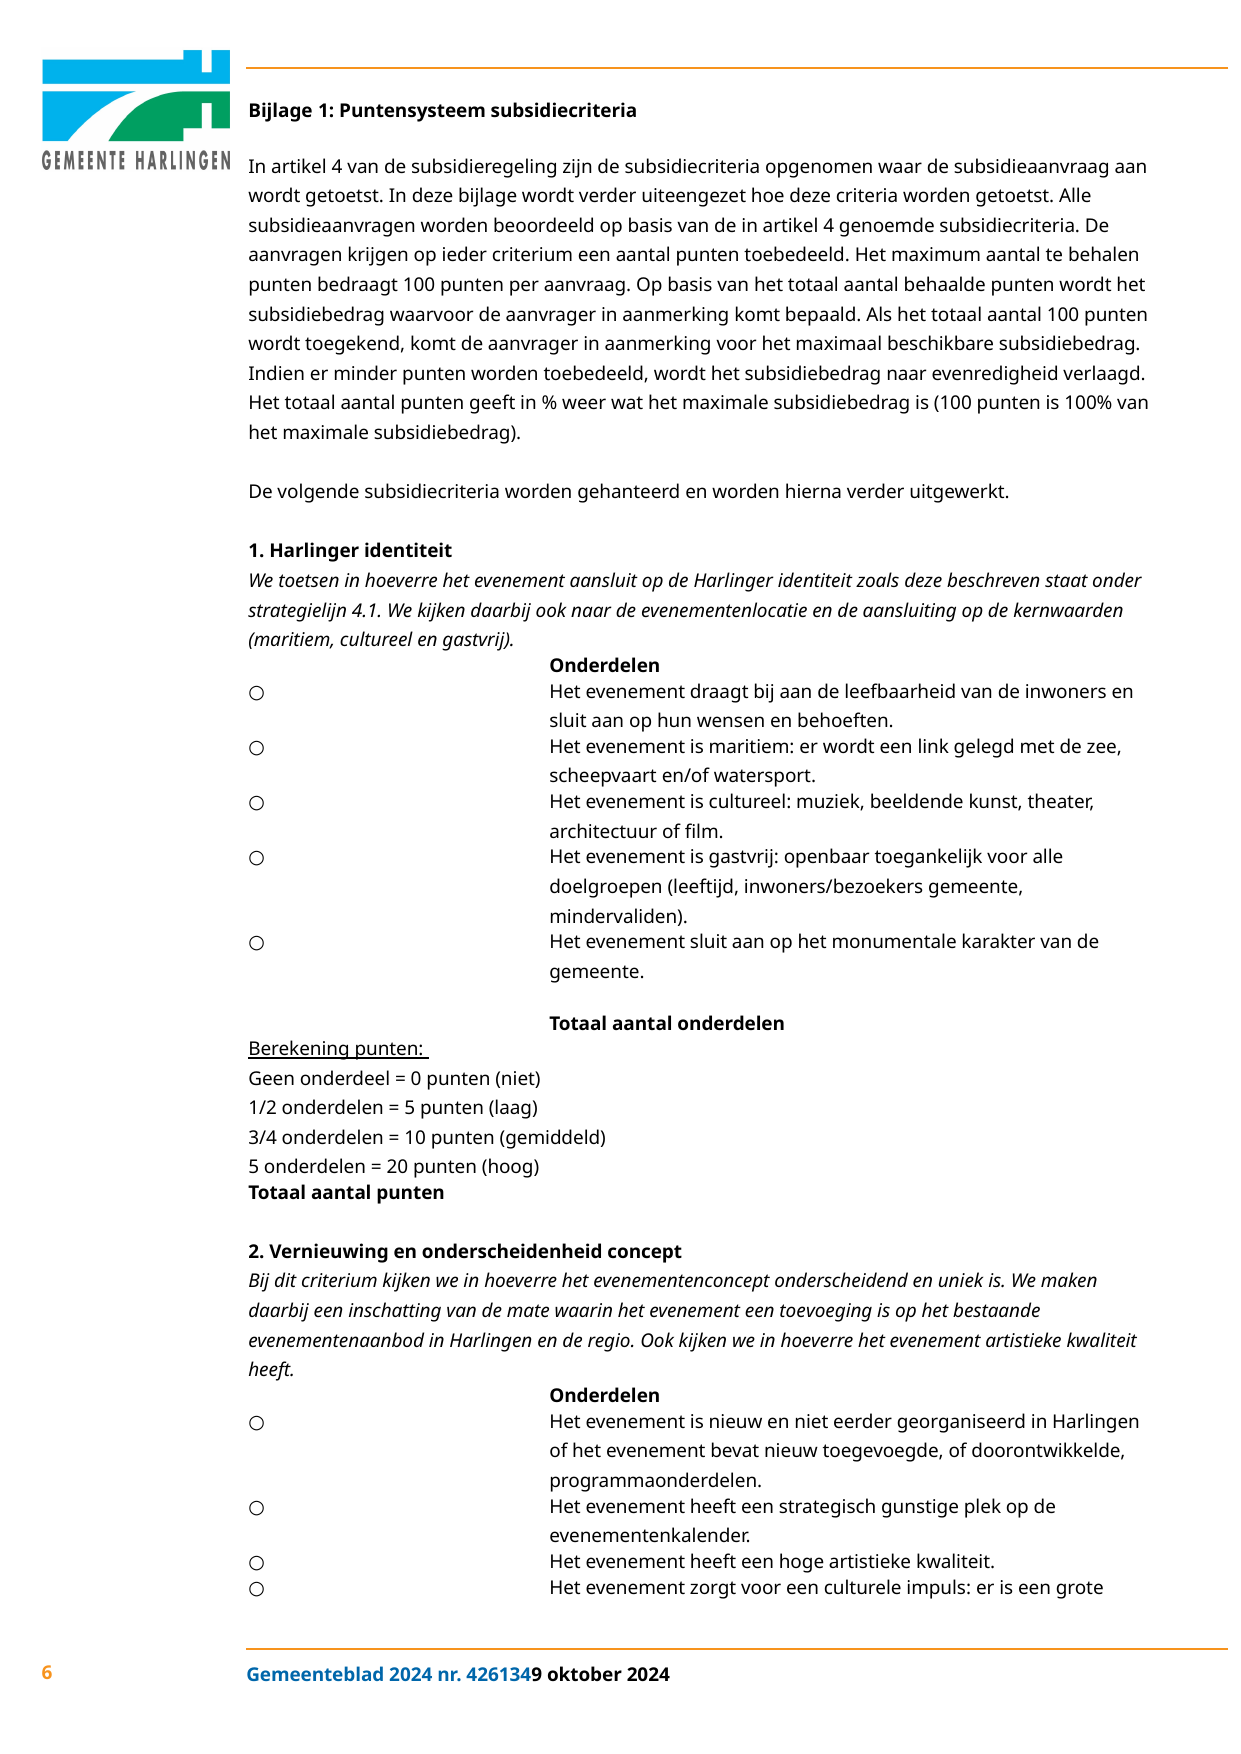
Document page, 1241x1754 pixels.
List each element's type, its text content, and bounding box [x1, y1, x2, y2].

table_cell Het evenement sluit aan op het monumentale karakter van de gemeente. [549, 929, 1152, 984]
table_cell Totaal aantal onderdelen [549, 1010, 1152, 1035]
table_cell ○ [248, 1493, 549, 1548]
table_cell Het evenement is maritiem: er wordt een link gelegd met de zee, scheepvaart en/of watersport. [549, 733, 1152, 788]
table_cell Onderdelen [549, 1382, 1152, 1408]
text De volgende subsidiecriteria worden gehanteerd en worden hierna verder uitgewerkt. [248, 478, 1152, 504]
table_cell ○ [248, 733, 549, 788]
text In artikel 4 van de subsidieregeling zijn de subsidiecriteria opgenomen waar de subsidieaanvraag aan wordt getoetst. In deze bijlage wordt verder uiteengezet hoe deze criteria worden getoetst. Alle subsidieaanvragen worden beoordeeld op basis van de in artikel 4 genoemde subsidiecriteria. De aanvragen krijgen op ieder criterium een aantal punten toebedeeld. Het maximum aantal te behalen punten bedraagt 100 punten per aanvraag. Op basis van het totaal aantal behaalde punten wordt het subsidiebedrag waarvoor de aanvrager in aanmerking komt bepaald. Als het totaal aantal 100 punten wordt toegekend, komt de aanvrager in aanmerking voor het maximaal beschikbare subsidiebedrag. Indien er minder punten worden toebedeeld, wordt het subsidiebedrag naar evenredigheid verlaagd. Het totaal aantal punten geeft in % weer wat het maximale subsidiebedrag is (100 punten is 100% van het maximale subsidiebedrag). [248, 153, 1152, 445]
picture [41, 47, 231, 172]
table_cell [549, 984, 1152, 1010]
table_cell Het evenement zorgt voor een culturele impuls: er is een grote [549, 1574, 1152, 1599]
table_cell ○ [248, 1548, 549, 1574]
table_cell Totaal aantal punten [248, 1180, 850, 1205]
text Bijlage 1: Puntensysteem subsidiecriteria [248, 95, 1152, 123]
table_cell [248, 1382, 549, 1408]
table_cell Het evenement is gast­vrij: openbaar toegankelijk voor alle doelgroepen (leeftijd, inwoners/bezoekers gemeente, mindervaliden). [549, 844, 1152, 929]
table_cell Het evenement is nieuw en niet eerder georganiseerd in Harlingen of het evenement bevat nieuw toegevoegde, of doorontwikkelde, programmaonderdelen. [549, 1408, 1152, 1493]
table_cell ○ [248, 844, 549, 929]
table_cell ○ [248, 1408, 549, 1493]
table_cell Het evenement is cultureel: muziek, beeldende kunst, theater, architectuur of film. [549, 789, 1152, 844]
table_cell Berekening punten: Geen onderdeel = 0 punten (niet) 1/2 onderdelen = 5 punten (laag) 3/4 onderdelen = 10 punten (gemiddeld) 5 onderdelen = 20 punten (hoog) [248, 1035, 1152, 1179]
table_cell [248, 1010, 549, 1035]
table_header 1. Harlinger identiteit We toetsen in hoeverre het evenement aansluit op de Harlinger identiteit zoals deze beschreven staat onder strategielijn 4.1. We kijken daarbij ook naar de evenementenlo­catie en de aansluiting op de kernwaarden (maritiem, cultureel en gastvrij). [248, 538, 1152, 652]
table_cell Onderdelen [549, 652, 1152, 678]
table_cell [248, 984, 549, 1010]
table_cell ○ [248, 789, 549, 844]
table_cell Het evenement heeft een strategisch gunstige plek op de evenementenkalender. [549, 1493, 1152, 1548]
table_cell ○ [248, 1574, 549, 1599]
table_header 2. Vernieuwing en onderscheidenheid concept Bij dit criterium kijken we in hoeverre het evenementenconcept onderscheidend en uniek is. We maken daarbij een inschatting van de mate waarin het evenement een toe­voeging is op het bestaande evenementenaanbod in Harlingen en de regio. Ook kijken we in hoeverre het evenement artistieke kwaliteit heeft. [248, 1238, 1152, 1382]
table_cell Het evenement heeft een hoge artistieke kwaliteit. [549, 1548, 1152, 1574]
table_cell [850, 1180, 1152, 1205]
table_cell [248, 652, 549, 678]
table_cell ○ [248, 678, 549, 733]
table_cell ○ [248, 929, 549, 984]
table_cell Het evenement draagt bij aan de leefbaarheid van de inwoners en sluit aan op hun wensen en behoeften. [549, 678, 1152, 733]
